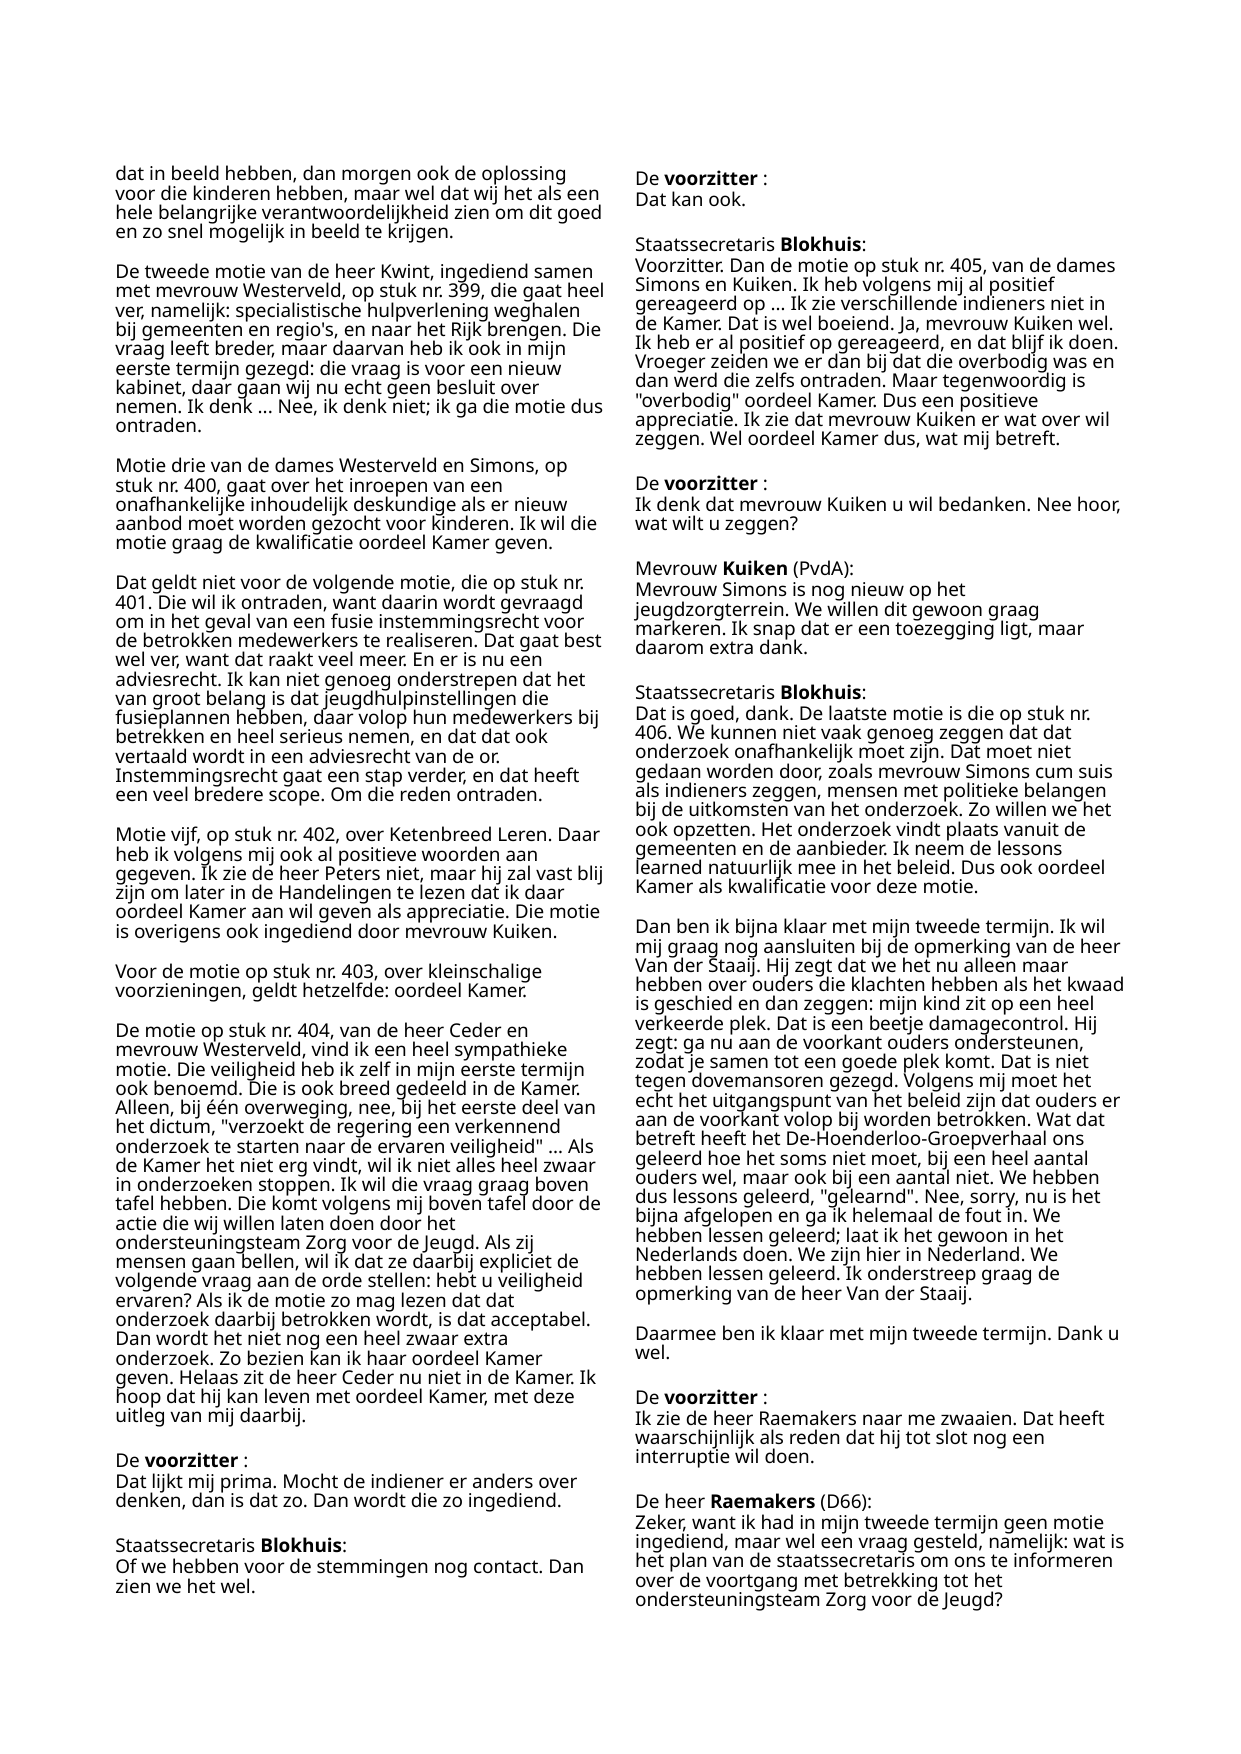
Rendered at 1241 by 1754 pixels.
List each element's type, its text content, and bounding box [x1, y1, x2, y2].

text dat in beeld hebben, dan morgen ook de oplossing voor die kinderen hebben, maar wel dat wij het als een hele belangrijke verantwoordelijkheid zien om dit goed en zo snel mogelijk in beeld te krijgen. [115, 165, 605, 242]
text De tweede motie van de heer Kwint, ingediend samen met mevrouw Westerveld, op stuk nr. 399, die gaat heel ver, namelijk: specialistische hulpverlening weghalen bij gemeenten en regio's, en naar het Rijk brengen. Die vraag leeft breder, maar daarvan heb ik ook in mijn eerste termijn gezegd: die vraag is voor een nieuw kabinet, daar gaan wij nu echt geen besluit over nemen. Ik denk ... Nee, ik denk niet; ik ga die motie dus ontraden. [115, 263, 605, 437]
text De voorzitter : [635, 1384, 1125, 1409]
text De voorzitter : [635, 165, 1125, 191]
text Zeker, want ik had in mijn tweede termijn geen motie ingediend, maar wel een vraag gesteld, namelijk: wat is het plan van de staatssecretaris om ons te informeren over de voortgang met betrekking tot het ondersteuningsteam Zorg voor de Jeugd? [635, 1514, 1125, 1610]
text De motie op stuk nr. 404, van de heer Ceder en mevrouw Westerveld, vind ik een heel sympathieke motie. Die veiligheid heb ik zelf in mijn eerste termijn ook benoemd. Die is ook breed gedeeld in de Kamer. Alleen, bij één overweging, nee, bij het eerste deel van het dictum, "verzoekt de regering een verkennend onderzoek te starten naar de ervaren veiligheid" … Als de Kamer het niet erg vindt, wil ik niet alles heel zwaar in onderzoeken stoppen. Ik wil die vraag graag boven tafel hebben. Die komt volgens mij boven tafel door de actie die wij willen laten doen door het ondersteuningsteam Zorg voor de Jeugd. Als zij mensen gaan bellen, wil ik dat ze daarbij expliciet de volgende vraag aan de orde stellen: hebt u veiligheid ervaren? Als ik de motie zo mag lezen dat dat onderzoek daarbij betrokken wordt, is dat acceptabel. Dan wordt het niet nog een heel zwaar extra onderzoek. Zo bezien kan ik haar oordeel Kamer geven. Helaas zit de heer Ceder nu niet in de Kamer. Ik hoop dat hij kan leven met oordeel Kamer, met deze uitleg van mij daarbij. [115, 1022, 605, 1427]
text Daarmee ben ik klaar met mijn tweede termijn. Dank u wel. [635, 1324, 1125, 1363]
text Staatssecretaris Blokhuis: [115, 1533, 605, 1558]
text Mevrouw Kuiken (PvdA): [635, 556, 1125, 581]
text Mevrouw Simons is nog nieuw op het jeugdzorgterrein. We willen dit gewoon graag markeren. Ik snap dat er een toezegging ligt, maar daarom extra dank. [635, 581, 1125, 658]
text Motie drie van de dames Westerveld en Simons, op stuk nr. 400, gaat over het inroepen van een onafhankelijke inhoudelijk deskundige als er nieuw aanbod moet worden gezocht voor kinderen. Ik wil die motie graag de kwalificatie oordeel Kamer geven. [115, 457, 605, 554]
text De heer Raemakers (D66): [635, 1488, 1125, 1514]
text De voorzitter : [635, 470, 1125, 496]
text De voorzitter : [115, 1447, 605, 1473]
text Dan ben ik bijna klaar met mijn tweede termijn. Ik wil mij graag nog aansluiten bij de opmerking van de heer Van der Staaij. Hij zegt dat we het nu alleen maar hebben over ouders die klachten hebben als het kwaad is geschied en dan zeggen: mijn kind zit op een heel verkeerde plek. Dat is een beetje damagecontrol. Hij zegt: ga nu aan de voorkant ouders ondersteunen, zodat je samen tot een goede plek komt. Dat is niet tegen dovemansoren gezegd. Volgens mij moet het echt het uitgangspunt van het beleid zijn dat ouders er aan de voorkant volop bij worden betrokken. Wat dat betreft heeft het De-Hoenderloo-Groepverhaal ons geleerd hoe het soms niet moet, bij een heel aantal ouders wel, maar ook bij een aantal niet. We hebben dus lessons geleerd, "gelearnd". Nee, sorry, nu is het bijna afgelopen en ga ik helemaal de fout in. We hebben lessen geleerd; laat ik het gewoon in het Nederlands doen. We zijn hier in Nederland. We hebben lessen geleerd. Ik onderstreep graag de opmerking van de heer Van der Staaij. [635, 918, 1125, 1304]
text Dat geldt niet voor de volgende motie, die op stuk nr. 401. Die wil ik ontraden, want daarin wordt gevraagd om in het geval van een fusie instemmingsrecht voor de betrokken medewerkers te realiseren. Dat gaat best wel ver, want dat raakt veel meer. En er is nu een adviesrecht. Ik kan niet genoeg onderstrepen dat het van groot belang is dat jeugdhulpinstellingen die fusieplannen hebben, daar volop hun medewerkers bij betrekken en heel serieus nemen, en dat dat ook vertaald wordt in een adviesrecht van de or. Instemmingsrecht gaat een stap verder, en dat heeft een veel bredere scope. Om die reden ontraden. [115, 574, 605, 806]
text Dat lijkt mij prima. Mocht de indiener er anders over denken, dan is dat zo. Dan wordt die zo ingediend. [115, 1473, 605, 1512]
text Motie vijf, op stuk nr. 402, over Ketenbreed Leren. Daar heb ik volgens mij ook al positieve woorden aan gegeven. Ik zie de heer Peters niet, maar hij zal vast blij zijn om later in de Handelingen te lezen dat ik daar oordeel Kamer aan wil geven als appreciatie. Die motie is overigens ook ingediend door mevrouw Kuiken. [115, 826, 605, 942]
text Staatssecretaris Blokhuis: [635, 679, 1125, 705]
text Dat kan ook. [635, 191, 1125, 210]
text Dat is goed, dank. De laatste motie is die op stuk nr. 406. We kunnen niet vaak genoeg zeggen dat dat onderzoek onafhankelijk moet zijn. Dat moet niet gedaan worden door, zoals mevrouw Simons cum suis als indieners zeggen, mensen met politieke belangen bij de uitkomsten van het onderzoek. Zo willen we het ook opzetten. Het onderzoek vindt plaats vanuit de gemeenten en de aanbieder. Ik neem de lessons learned natuurlijk mee in het beleid. Dus ook oordeel Kamer als kwalificatie voor deze motie. [635, 705, 1125, 898]
text Staatssecretaris Blokhuis: [635, 231, 1125, 257]
text Voorzitter. Dan de motie op stuk nr. 405, van de dames Simons en Kuiken. Ik heb volgens mij al positief gereageerd op … Ik zie verschillende indieners niet in de Kamer. Dat is wel boeiend. Ja, mevrouw Kuiken wel. Ik heb er al positief op gereageerd, en dat blijf ik doen. Vroeger zeiden we er dan bij dat die overbodig was en dan werd die zelfs ontraden. Maar tegenwoordig is "overbodig" oordeel Kamer. Dus een positieve appreciatie. Ik zie dat mevrouw Kuiken er wat over wil zeggen. Wel oordeel Kamer dus, wat mij betreft. [635, 257, 1125, 449]
text Ik denk dat mevrouw Kuiken u wil bedanken. Nee hoor, wat wilt u zeggen? [635, 496, 1125, 535]
text Voor de motie op stuk nr. 403, over kleinschalige voorzieningen, geldt hetzelfde: oordeel Kamer. [115, 963, 605, 1001]
text Of we hebben voor de stemmingen nog contact. Dan zien we het wel. [115, 1558, 605, 1597]
text Ik zie de heer Raemakers naar me zwaaien. Dat heeft waarschijnlijk als reden dat hij tot slot nog een interruptie wil doen. [635, 1409, 1125, 1467]
